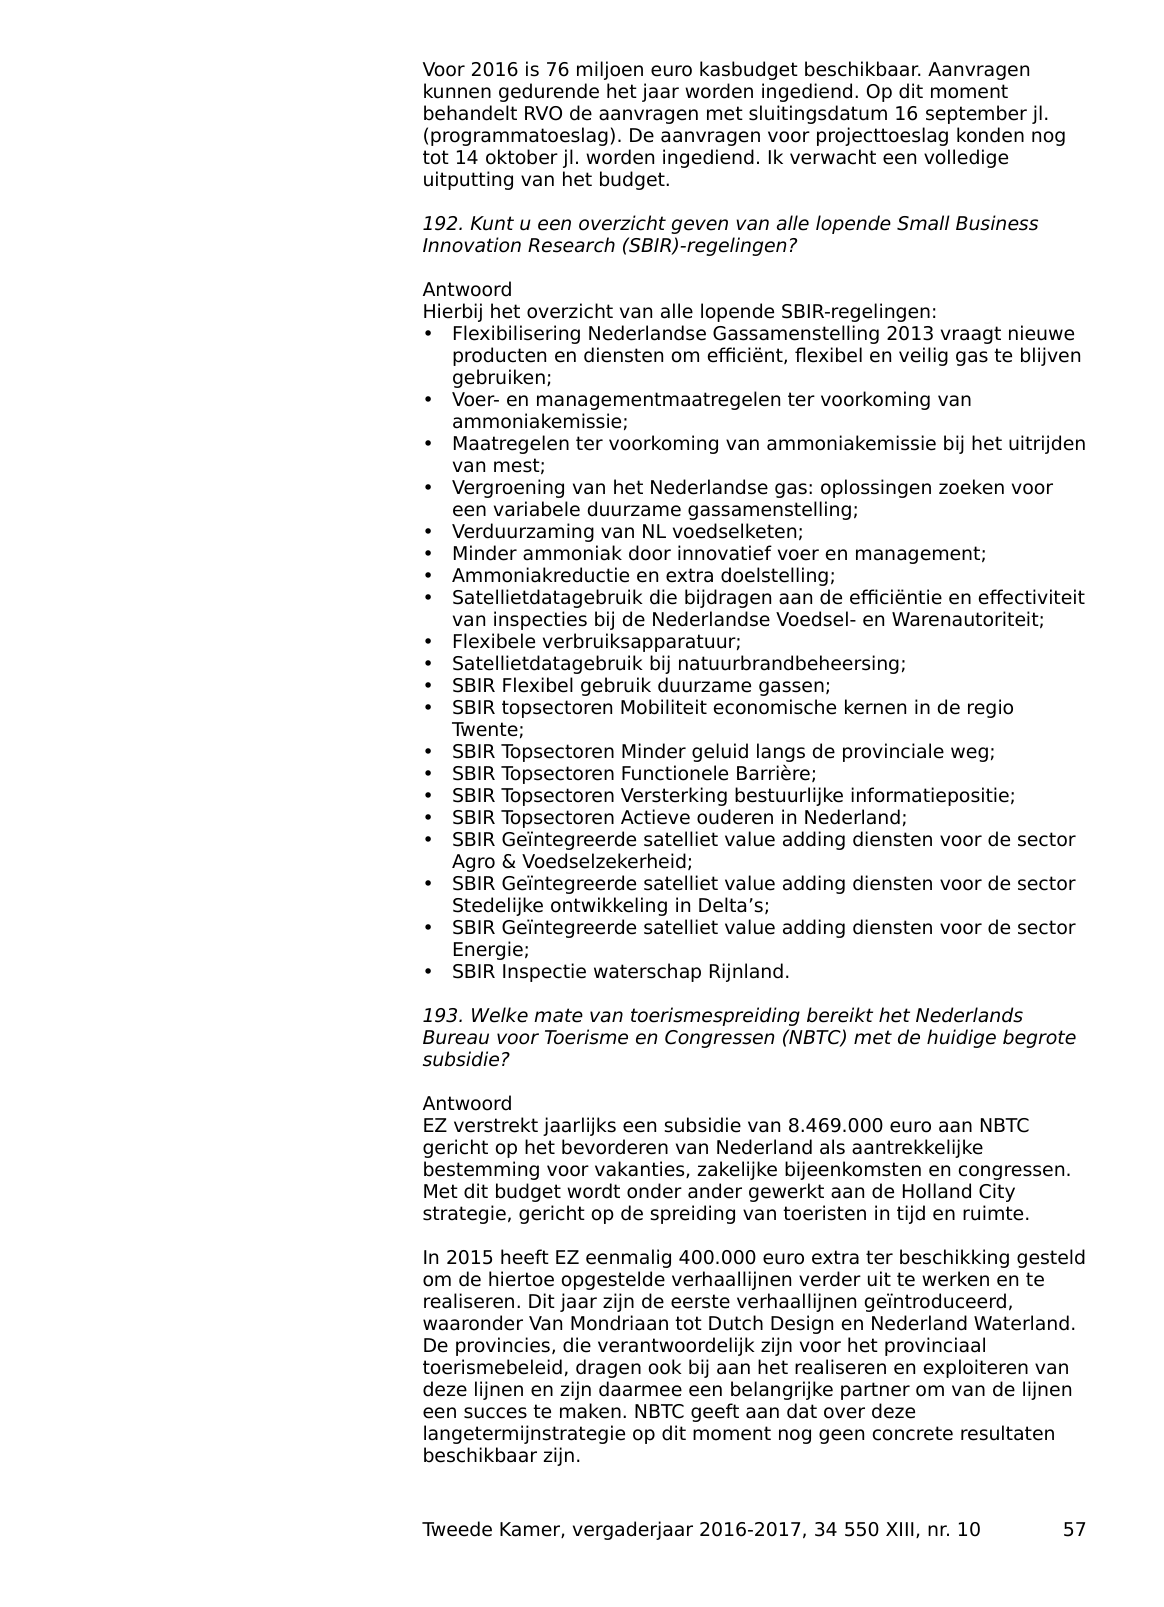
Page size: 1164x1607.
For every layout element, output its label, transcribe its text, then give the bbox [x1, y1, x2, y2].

text 193. Welke mate van toerismespreiding bereikt het Nederlands Bureau voor Toerisme en Congressen (NBTC) met de huidige begrote subsidie? [422, 1005, 1087, 1071]
text • Satellietdatagebruik bij natuurbrandbeheersing; [422, 653, 1087, 675]
text Voor 2016 is 76 miljoen euro kasbudget beschikbaar. Aanvragen kunnen gedurende het jaar worden ingediend. Op dit moment behandelt RVO de aanvragen met sluitingsdatum 16 september jl. (programmatoeslag). De aanvragen voor projecttoeslag konden nog tot 14 oktober jl. worden ingediend. Ik verwacht een volledige uitputting van het budget. [422, 59, 1087, 191]
text • SBIR Topsectoren Minder geluid langs de provinciale weg; [422, 741, 1087, 763]
text • Voer- en managementmaatregelen ter voorkoming van ammoniakemissie; [422, 389, 1087, 433]
text EZ verstrekt jaarlijks een subsidie van 8.469.000 euro aan NBTC gericht op het bevorderen van Nederland als aantrekkelijke bestemming voor vakanties, zakelijke bijeenkomsten en congressen. [422, 1115, 1087, 1181]
text • SBIR Geïntegreerde satelliet value adding diensten voor de sector Energie; [422, 917, 1087, 961]
text • SBIR Inspectie waterschap Rijnland. [422, 961, 1087, 983]
text Antwoord [422, 279, 1087, 301]
text • SBIR Topsectoren Functionele Barrière; [422, 763, 1087, 785]
text Antwoord [422, 1093, 1087, 1115]
text • SBIR Flexibel gebruik duurzame gassen; [422, 675, 1087, 697]
text 192. Kunt u een overzicht geven van alle lopende Small Business Innovation Research (SBIR)-regelingen? [422, 213, 1087, 257]
text • SBIR Geïntegreerde satelliet value adding diensten voor de sector Agro & Voedselzekerheid; [422, 829, 1087, 873]
text • SBIR topsectoren Mobiliteit economische kernen in de regio Twente; [422, 697, 1087, 741]
text In 2015 heeft EZ eenmalig 400.000 euro extra ter beschikking gesteld om de hiertoe opgestelde verhaallijnen verder uit te werken en te realiseren. Dit jaar zijn de eerste verhaallijnen geïntroduceerd, waaronder Van Mondriaan tot Dutch Design en Nederland Waterland. De provincies, die verantwoordelijk zijn voor het provinciaal toerismebeleid, dragen ook bij aan het realiseren en exploiteren van deze lijnen en zijn daarmee een belangrijke partner om van de lijnen een succes te maken. NBTC geeft aan dat over deze langetermijnstrategie op dit moment nog geen concrete resultaten beschikbaar zijn. [422, 1247, 1087, 1467]
text Met dit budget wordt onder ander gewerkt aan de Holland City strategie, gericht op de spreiding van toeristen in tijd en ruimte. [422, 1181, 1087, 1225]
text • SBIR Topsectoren Versterking bestuurlijke informatiepositie; [422, 785, 1087, 807]
text • Maatregelen ter voorkoming van ammoniakemissie bij het uitrijden van mest; [422, 433, 1087, 477]
text • Verduurzaming van NL voedselketen; [422, 521, 1087, 543]
text • Vergroening van het Nederlandse gas: oplossingen zoeken voor een variabele duurzame gassamenstelling; [422, 477, 1087, 521]
text • Ammoniakreductie en extra doelstelling; [422, 565, 1087, 587]
text • Minder ammoniak door innovatief voer en management; [422, 543, 1087, 565]
text • SBIR Geïntegreerde satelliet value adding diensten voor de sector Stedelijke ontwikkeling in Delta’s; [422, 873, 1087, 917]
text Hierbij het overzicht van alle lopende SBIR-regelingen: [422, 301, 1087, 323]
text • SBIR Topsectoren Actieve ouderen in Nederland; [422, 807, 1087, 829]
text • Flexibilisering Nederlandse Gassamenstelling 2013 vraagt nieuwe producten en diensten om efficiënt, flexibel en veilig gas te blijven gebruiken; [422, 323, 1087, 389]
text • Flexibele verbruiksapparatuur; [422, 631, 1087, 653]
text • Satellietdatagebruik die bijdragen aan de efficiëntie en effectiviteit van inspecties bij de Nederlandse Voedsel- en Warenautoriteit; [422, 587, 1087, 631]
